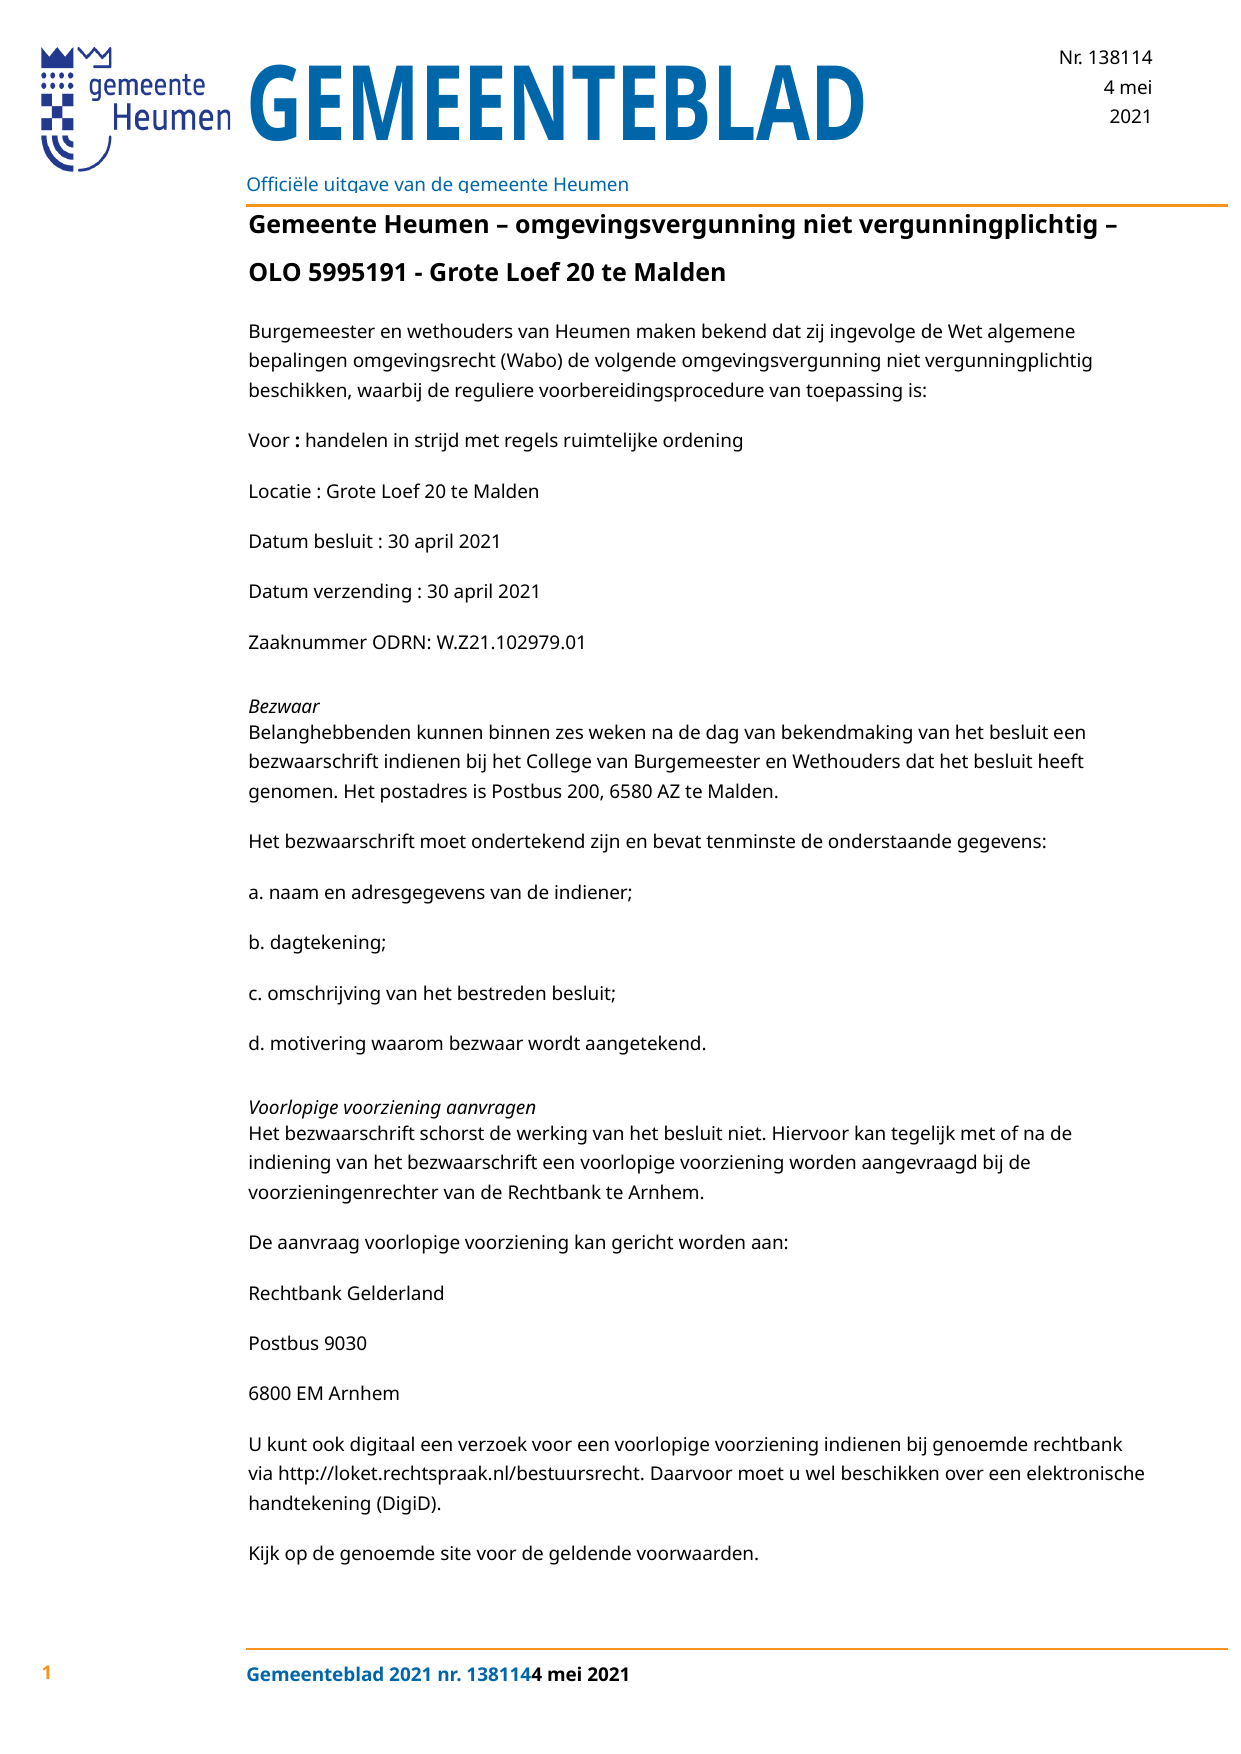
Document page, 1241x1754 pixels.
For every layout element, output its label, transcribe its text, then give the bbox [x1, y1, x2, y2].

text De aanvraag voorlopige voorziening kan gericht worden aan: [248, 1229, 1152, 1255]
text Voor : handelen in strijd met regels ruimtelijke ordening [248, 427, 1152, 453]
text Locatie : Grote Loef 20 te Malden [248, 478, 1152, 504]
text Zaaknummer ODRN: W.Z21.102979.01 [248, 629, 1152, 655]
text b. dagtekening; [248, 929, 1152, 955]
picture [41, 47, 231, 172]
text Het bezwaarschrift moet ondertekend zijn en bevat tenminste de onderstaande gegevens: [248, 828, 1152, 854]
text Belanghebbenden kunnen binnen zes weken na de dag van bekendmaking van het besluit een bezwaarschrift indienen bij het College van Burgemeester en Wethouders dat het besluit heeft genomen. Het postadres is Postbus 200, 6580 AZ te Malden. [248, 719, 1152, 804]
text c. omschrijving van het bestreden besluit; [248, 980, 1152, 1005]
text Voorlopige voorziening aanvragen [248, 1094, 1152, 1120]
text Rechtbank Gelderland [248, 1280, 1152, 1306]
text Kijk op de genoemde site voor de geldende voorwaarden. [248, 1541, 1152, 1566]
text d. motivering waarom bezwaar wordt aangetekend. [248, 1030, 1152, 1056]
text Postbus 9030 [248, 1330, 1152, 1356]
text Burgemeester en wethouders van Heumen maken bekend dat zij ingevolge de Wet algemene bepalingen omgevingsrecht (Wabo) de volgende omgevingsvergunning niet vergunningplichtig beschikken, waarbij de reguliere voorbereidingsprocedure van toepassing is: [248, 318, 1152, 403]
text Datum besluit : 30 april 2021 [248, 528, 1152, 554]
text U kunt ook digitaal een verzoek voor een voorlopige voorziening indienen bij genoemde rechtbank via http://loket.rechtspraak.nl/bestuursrecht. Daarvoor moet u wel beschikken over een elektronische handtekening (DigiD). [248, 1431, 1152, 1516]
text Gemeente Heumen – omgevingsvergunning niet vergunningplichtig – OLO 5995191 - Grote Loef 20 te Malden [248, 207, 1152, 288]
text 6800 EM Arnhem [248, 1381, 1152, 1406]
text Datum verzending : 30 april 2021 [248, 579, 1152, 604]
text Het bezwaarschrift schorst de werking van het besluit niet. Hiervoor kan tegelijk met of na de indiening van het bezwaarschrift een voorlopige voorziening worden aangevraagd bij de voorzieningenrechter van de Rechtbank te Arnhem. [248, 1120, 1152, 1205]
text a. naam en adresgegevens van de indiener; [248, 879, 1152, 904]
text Bezwaar [248, 693, 1152, 719]
